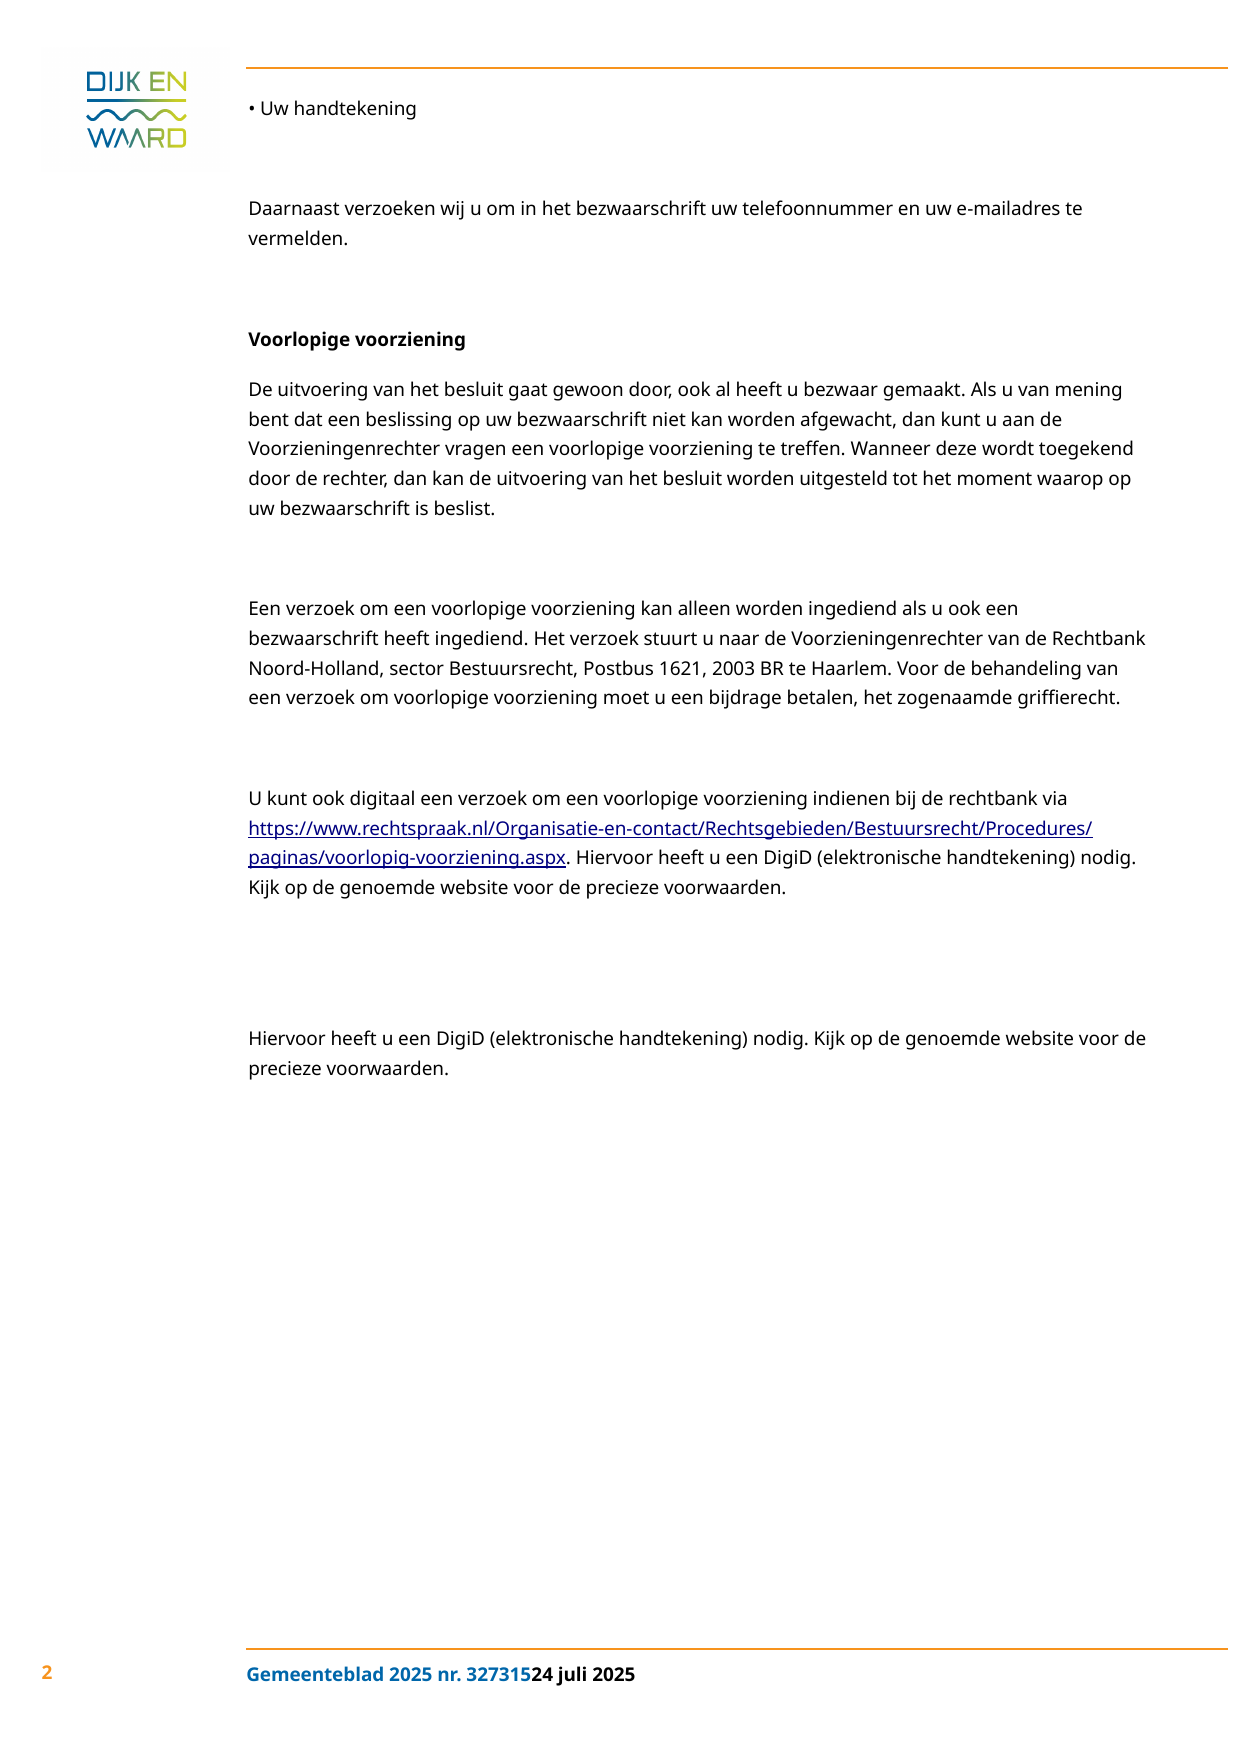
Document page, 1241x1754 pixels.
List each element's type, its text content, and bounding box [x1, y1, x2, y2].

text Voorlopige voorziening [248, 326, 1152, 352]
picture [41, 47, 231, 172]
text • Uw handtekening [248, 95, 1152, 121]
text Daarnaast verzoeken wij u om in het bezwaarschrift uw telefoonnummer en uw e-mailadres te vermelden. [248, 196, 1152, 251]
text Hiervoor heeft u een DigiD (elektronische handtekening) nodig. Kijk op de genoemde website voor de precieze voorwaarden. [248, 1025, 1152, 1081]
text De uitvoering van het besluit gaat gewoon door, ook al heeft u bezwaar gemaakt. Als u van mening bent dat een beslissing op uw bezwaarschrift niet kan worden afgewacht, dan kunt u aan de Voorzieningenrechter vragen een voorlopige voorziening te treffen. Wanneer deze wordt toegekend door de rechter, dan kan de uitvoering van het besluit worden uitgesteld tot het moment waarop op uw bezwaarschrift is beslist. [248, 376, 1152, 521]
text U kunt ook digitaal een verzoek om een voorlopige voorziening indienen bij de rechtbank via https://www.rechtspraak.nl/Organisatie-en-contact/Rechtsgebieden/Bestuursrecht/Procedures/paginas/voorlopig-voorziening.aspx. Hiervoor heeft u een DigiD (elektronische handtekening) nodig. Kijk op de genoemde website voor de precieze voorwaarden. [248, 785, 1152, 900]
text Een verzoek om een voorlopige voorziening kan alleen worden ingediend als u ook een bezwaarschrift heeft ingediend. Het verzoek stuurt u naar de Voorzieningenrechter van de Rechtbank Noord-Holland, sector Bestuursrecht, Postbus 1621, 2003 BR te Haarlem. Voor de behandeling van een verzoek om voorlopige voorziening moet u een bijdrage betalen, het zogenaamde griffierecht. [248, 596, 1152, 710]
